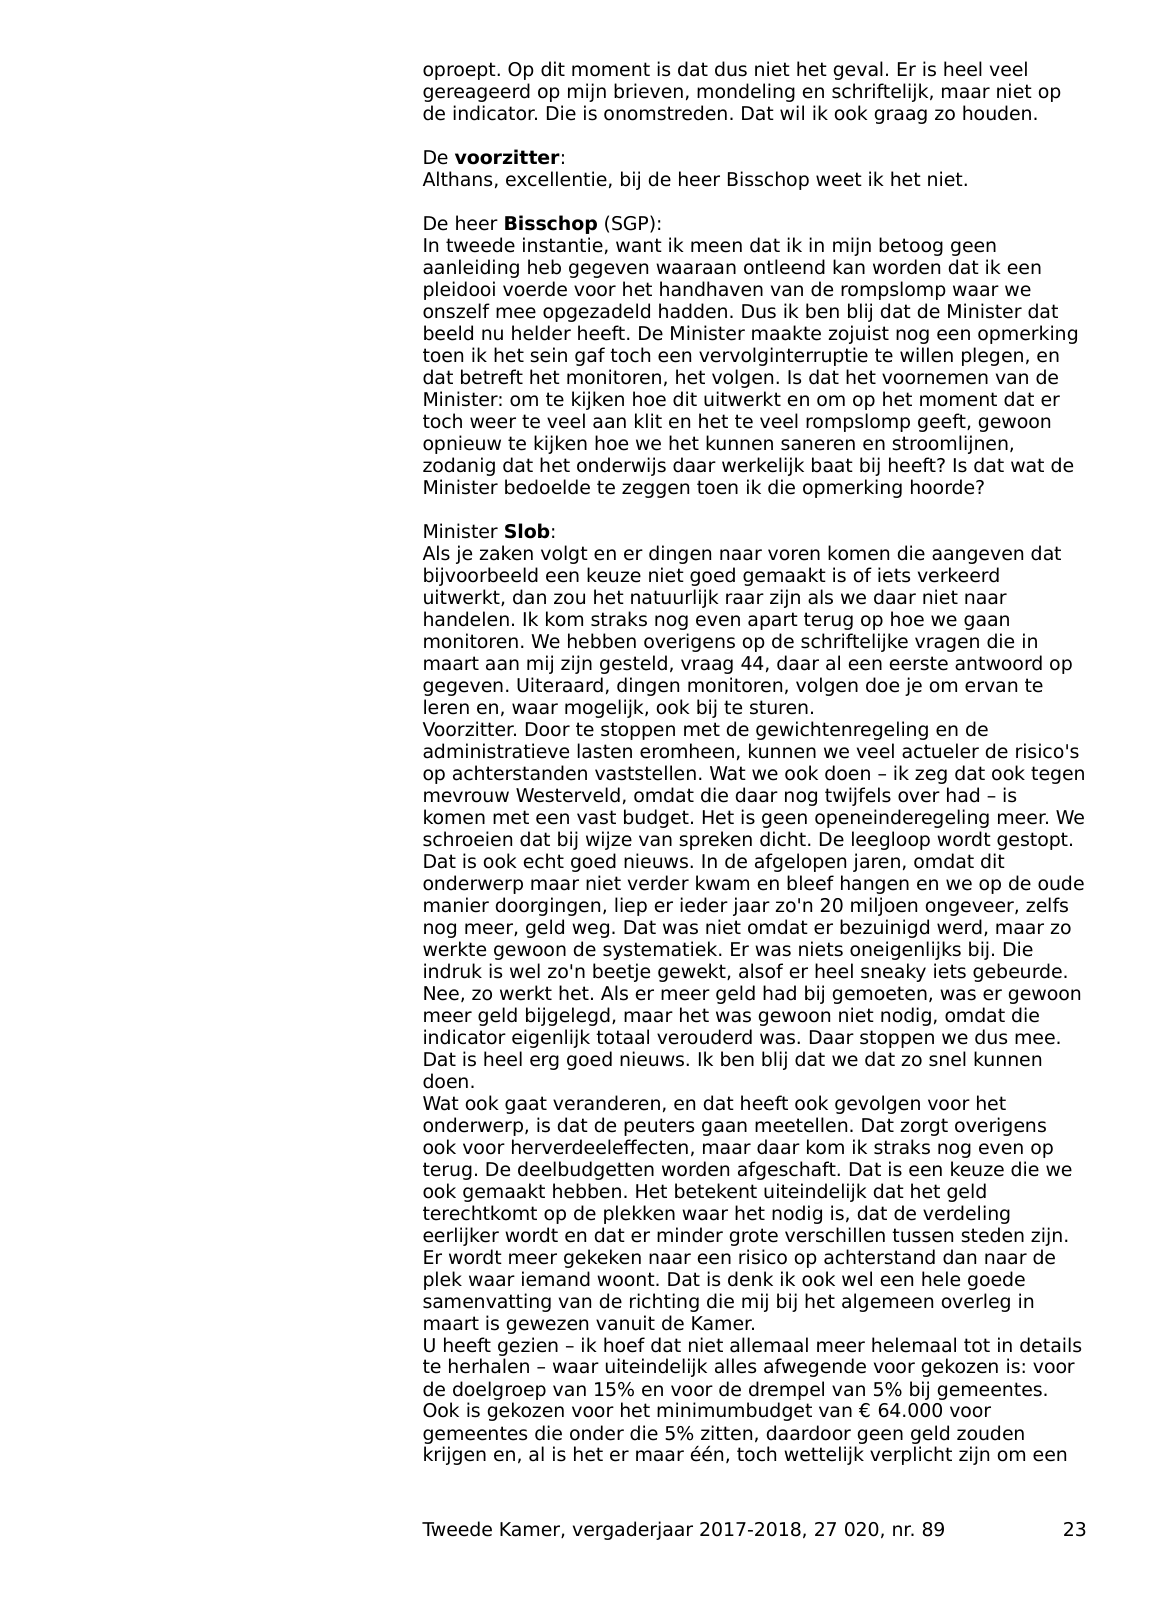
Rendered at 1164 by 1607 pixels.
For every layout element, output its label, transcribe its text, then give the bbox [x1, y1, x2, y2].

text In tweede instantie, want ik meen dat ik in mijn betoog geen aanleiding heb gegeven waaraan ontleend kan worden dat ik een pleidooi voerde voor het handhaven van de rompslomp waar we onszelf mee opgezadeld hadden. Dus ik ben blij dat de Minister dat beeld nu helder heeft. De Minister maakte zojuist nog een opmerking toen ik het sein gaf toch een vervolginterruptie te willen plegen, en dat betreft het monitoren, het volgen. Is dat het voornemen van de Minister: om te kijken hoe dit uitwerkt en om op het moment dat er toch weer te veel aan klit en het te veel rompslomp geeft, gewoon opnieuw te kijken hoe we het kunnen saneren en stroomlijnen, zodanig dat het onderwijs daar werkelijk baat bij heeft? Is dat wat de Minister bedoelde te zeggen toen ik die opmerking hoorde? [422, 235, 1087, 499]
text Als je zaken volgt en er dingen naar voren komen die aangeven dat bijvoorbeeld een keuze niet goed gemaakt is of iets verkeerd uitwerkt, dan zou het natuurlijk raar zijn als we daar niet naar handelen. Ik kom straks nog even apart terug op hoe we gaan monitoren. We hebben overigens op de schriftelijke vragen die in maart aan mij zijn gesteld, vraag 44, daar al een eerste antwoord op gegeven. Uiteraard, dingen monitoren, volgen doe je om ervan te leren en, waar mogelijk, ook bij te sturen. [422, 543, 1087, 719]
text De voorzitter: [422, 147, 1087, 169]
text Althans, excellentie, bij de heer Bisschop weet ik het niet. [422, 169, 1087, 191]
text Minister Slob: [422, 521, 1087, 543]
text U heeft gezien – ik hoef dat niet allemaal meer helemaal tot in details te herhalen – waar uiteindelijk alles afwegende voor gekozen is: voor de doelgroep van 15% en voor de drempel van 5% bij gemeentes. Ook is gekozen voor het minimumbudget van € 64.000 voor gemeentes die onder die 5% zitten, daardoor geen geld zouden krijgen en, al is het er maar één, toch wettelijk verplicht zijn om een [422, 1334, 1087, 1466]
text Voorzitter. Door te stoppen met de gewichtenregeling en de administratieve lasten eromheen, kunnen we veel actueler de risico's op achterstanden vaststellen. Wat we ook doen – ik zeg dat ook tegen mevrouw Westerveld, omdat die daar nog twijfels over had – is komen met een vast budget. Het is geen openeinderegeling meer. We schroeien dat bij wijze van spreken dicht. De leegloop wordt gestopt. Dat is ook echt goed nieuws. In de afgelopen jaren, omdat dit onderwerp maar niet verder kwam en bleef hangen en we op de oude manier doorgingen, liep er ieder jaar zo'n 20 miljoen ongeveer, zelfs nog meer, geld weg. Dat was niet omdat er bezuinigd werd, maar zo werkte gewoon de systematiek. Er was niets oneigenlijks bij. Die indruk is wel zo'n beetje gewekt, alsof er heel sneaky iets gebeurde. Nee, zo werkt het. Als er meer geld had bij gemoeten, was er gewoon meer geld bijgelegd, maar het was gewoon niet nodig, omdat die indicator eigenlijk totaal verouderd was. Daar stoppen we dus mee. Dat is heel erg goed nieuws. Ik ben blij dat we dat zo snel kunnen doen. [422, 719, 1087, 1093]
text De heer Bisschop (SGP): [422, 213, 1087, 235]
text oproept. Op dit moment is dat dus niet het geval. Er is heel veel gereageerd op mijn brieven, mondeling en schriftelijk, maar niet op de indicator. Die is onomstreden. Dat wil ik ook graag zo houden. [422, 59, 1087, 125]
text Wat ook gaat veranderen, en dat heeft ook gevolgen voor het onderwerp, is dat de peuters gaan meetellen. Dat zorgt overigens ook voor herverdeeleffecten, maar daar kom ik straks nog even op terug. De deelbudgetten worden afgeschaft. Dat is een keuze die we ook gemaakt hebben. Het betekent uiteindelijk dat het geld terechtkomt op de plekken waar het nodig is, dat de verdeling eerlijker wordt en dat er minder grote verschillen tussen steden zijn. Er wordt meer gekeken naar een risico op achterstand dan naar de plek waar iemand woont. Dat is denk ik ook wel een hele goede samenvatting van de richting die mij bij het algemeen overleg in maart is gewezen vanuit de Kamer. [422, 1093, 1087, 1334]
